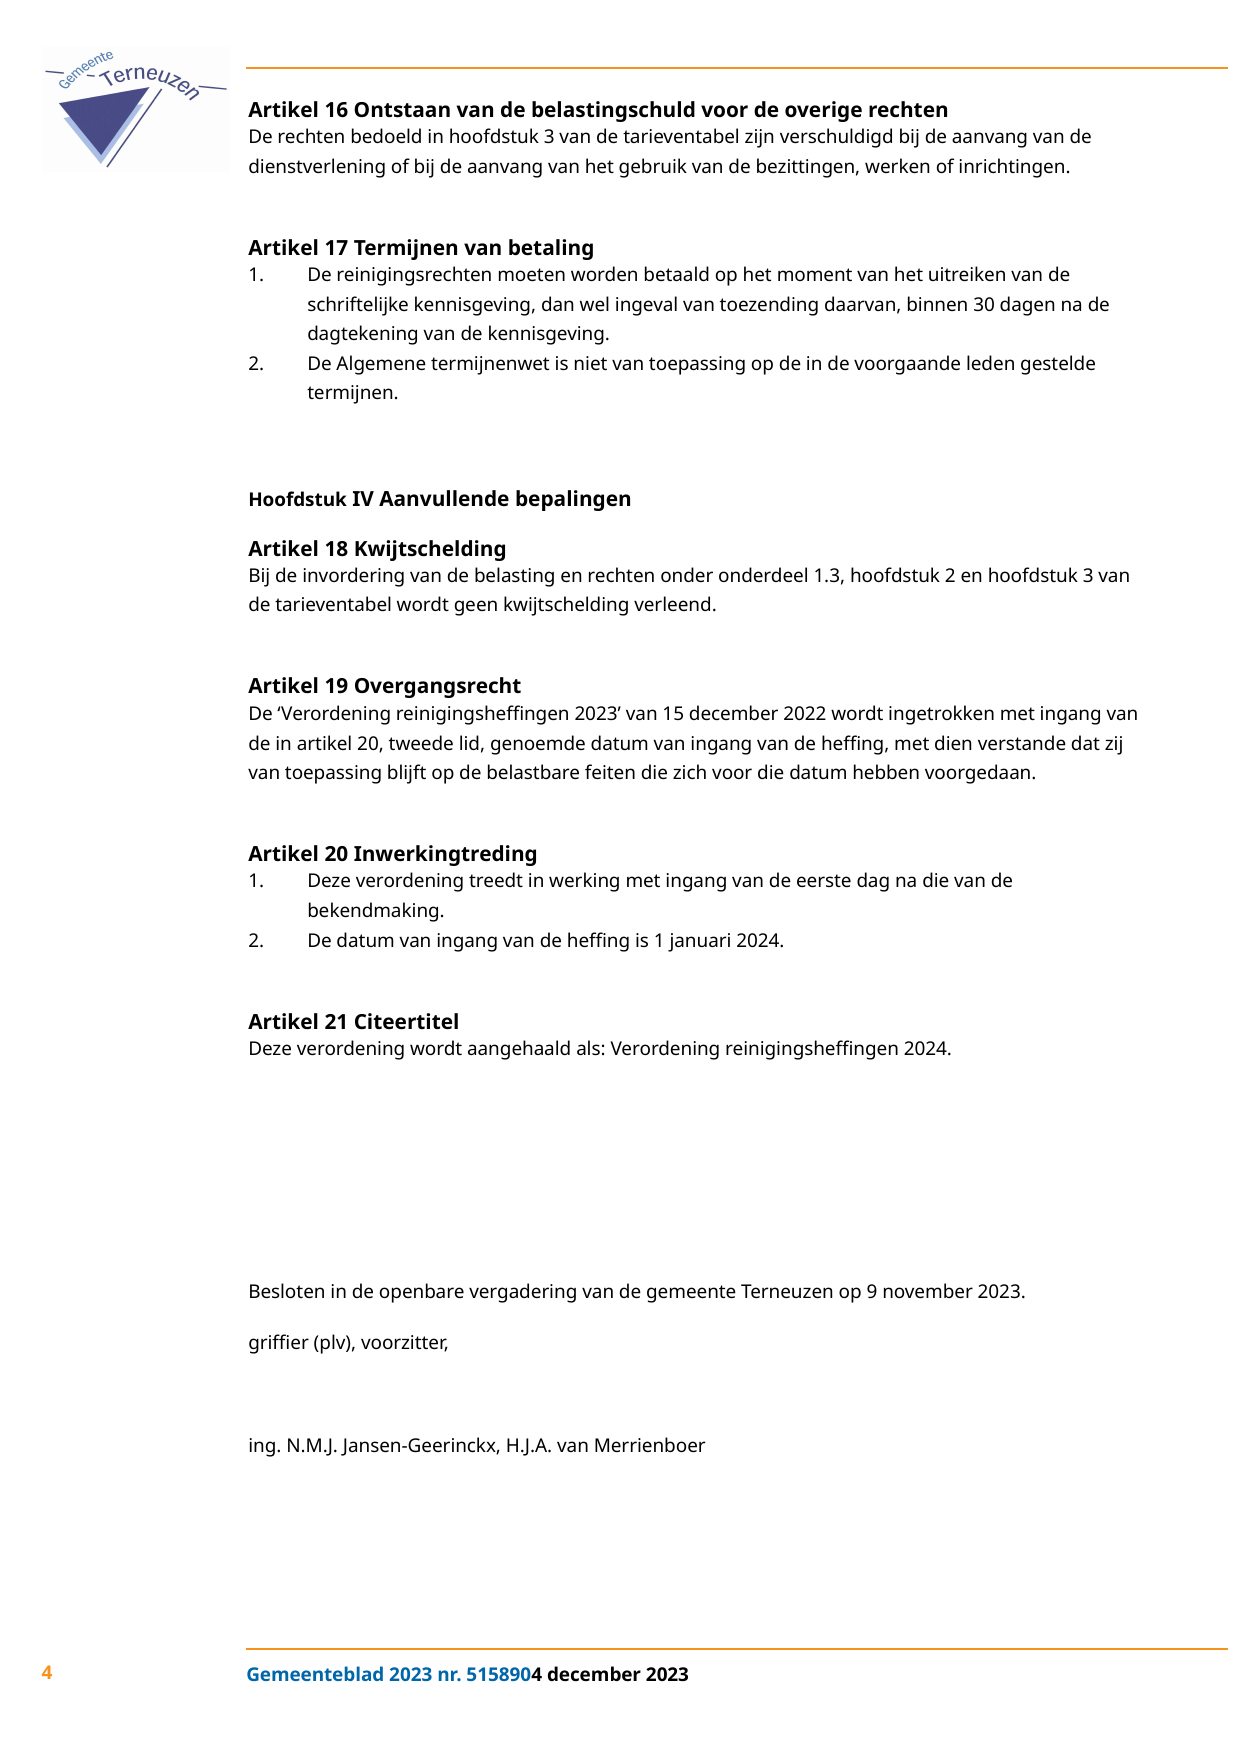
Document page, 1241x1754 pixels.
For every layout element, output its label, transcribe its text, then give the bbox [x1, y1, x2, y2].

picture [41, 47, 231, 172]
text Artikel 17 Termijnen van betaling [248, 233, 1152, 261]
list De reinigingsrechten moeten worden betaald op het moment van het uitreiken van de schriftelijke kennisgeving, dan wel ingeval van toezending daarvan, binnen 30 dagen na de dagtekening van de kennisgeving. [248, 261, 1152, 346]
text Artikel 16 Ontstaan van de belastingschuld voor de overige rechten [248, 95, 1152, 123]
text Artikel 20 Inwerkingtreding [248, 839, 1152, 868]
list Deze verordening treedt in werking met ingang van de eerste dag na die van de bekendmaking. [248, 868, 1152, 923]
list De datum van ingang van de heffing is 1 januari 2024. [248, 927, 1152, 953]
text ing. N.M.J. Jansen-Geerinckx, H.J.A. van Merrienboer [248, 1432, 1152, 1458]
text De rechten bedoeld in hoofdstuk 3 van de tarieventabel zijn verschuldigd bij de aanvang van de dienstverlening of bij de aanvang van het gebruik van de bezittingen, werken of inrichtingen. [248, 123, 1152, 178]
text Besloten in de openbare vergadering van de gemeente Terneuzen op 9 november 2023. [248, 1278, 1152, 1304]
text Hoofdstuk IV Aanvullende bepalingen [248, 484, 1152, 513]
text Artikel 21 Citeertitel [248, 1007, 1152, 1035]
list De Algemene termijnenwet is niet van toepassing op de in de voorgaande leden gestelde termijnen. [248, 350, 1152, 405]
text Bij de invordering van de belasting en rechten onder onderdeel 1.3, hoofdstuk 2 en hoofdstuk 3 van de tarieventabel wordt geen kwijtschelding verleend. [248, 562, 1152, 617]
text Artikel 18 Kwijtschelding [248, 534, 1152, 562]
text Artikel 19 Overgangsrecht [248, 672, 1152, 700]
text griffier (plv), voorzitter, [248, 1329, 1152, 1355]
text De ‘Verordening reinigingsheffingen 2023’ van 15 december 2022 wordt ingetrokken met ingang van de in artikel 20, tweede lid, genoemde datum van ingang van de heffing, met dien verstande dat zij van toepassing blijft op de belastbare feiten die zich voor die datum hebben voorgedaan. [248, 700, 1152, 785]
text Deze verordening wordt aangehaald als: Verordening reinigingsheffingen 2024. [248, 1035, 1152, 1061]
